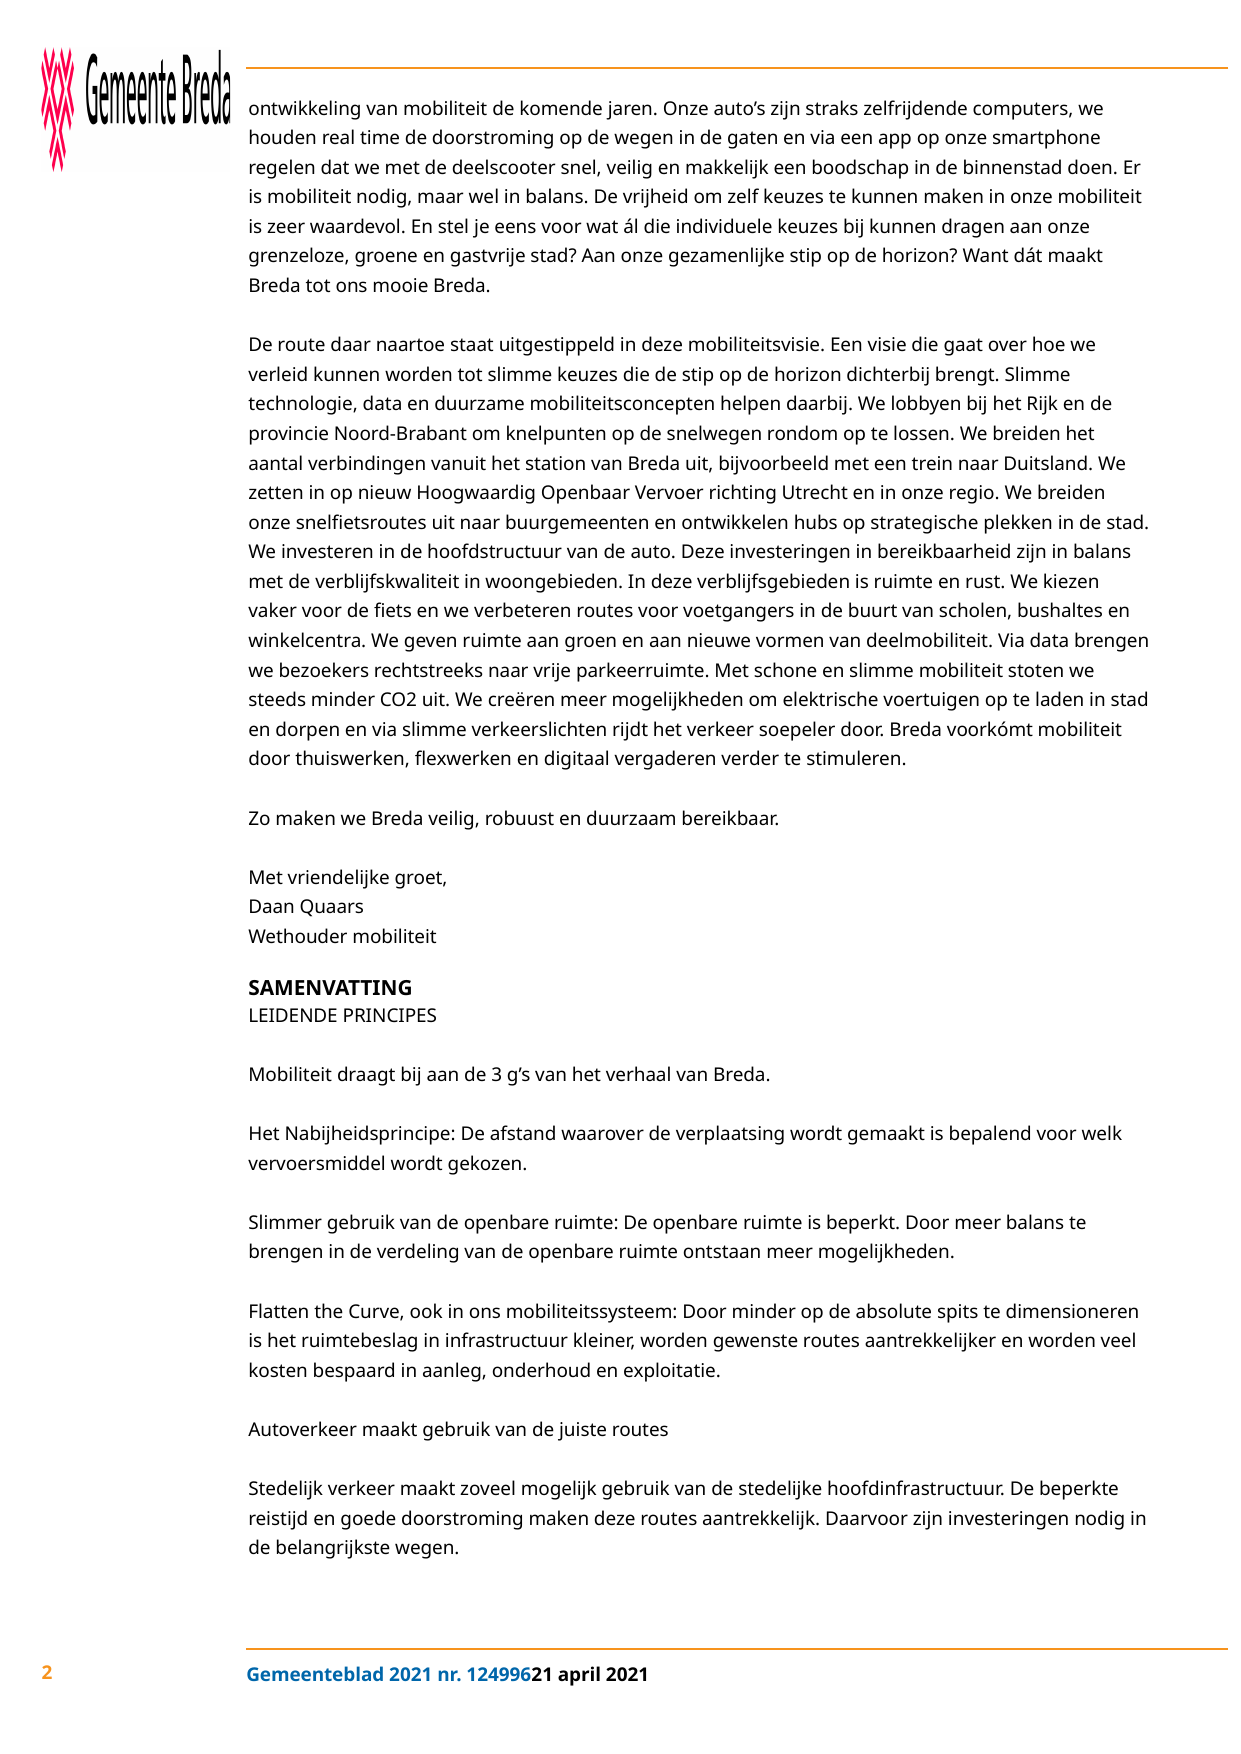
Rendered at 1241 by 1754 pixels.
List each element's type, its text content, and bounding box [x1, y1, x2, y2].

text Autoverkeer maakt gebruik van de juiste routes [248, 1416, 1152, 1442]
text Mobiliteit draagt bij aan de 3 g’s van het verhaal van Breda. [248, 1061, 1152, 1087]
text Zo maken we Breda veilig, robuust en duurzaam bereikbaar. [248, 805, 1152, 831]
picture [41, 47, 231, 172]
text SAMENVATTING [248, 973, 1152, 1002]
text Daan Quaars [248, 893, 1152, 919]
text Stedelijk verkeer maakt zoveel mogelijk gebruik van de stedelijke hoofdinfrastructuur. De beperkte reistijd en goede doorstroming maken deze routes aantrekkelijk. Daarvoor zijn investeringen nodig in de belangrijkste wegen. [248, 1475, 1152, 1560]
text Het Nabijheidsprincipe: De afstand waarover de verplaatsing wordt gemaakt is bepalend voor welk vervoersmiddel wordt gekozen. [248, 1120, 1152, 1176]
text Slimmer gebruik van de openbare ruimte: De openbare ruimte is beperkt. Door meer balans te brengen in de verdeling van de openbare ruimte ontstaan meer mogelijkheden. [248, 1209, 1152, 1264]
text ontwikkeling van mobiliteit de komende jaren. Onze auto’s zijn straks zelfrijdende computers, we houden real time de doorstroming op de wegen in de gaten en via een app op onze smartphone regelen dat we met de deelscooter snel, veilig en makkelijk een boodschap in de binnenstad doen. Er is mobiliteit nodig, maar wel in balans. De vrijheid om zelf keuzes te kunnen maken in onze mobiliteit is zeer waardevol. En stel je eens voor wat ál die individuele keuzes bij kunnen dragen aan onze grenzeloze, groene en gastvrije stad? Aan onze gezamenlijke stip op de horizon? Want dát maakt Breda tot ons mooie Breda. [248, 95, 1152, 298]
text LEIDENDE PRINCIPES [248, 1002, 1152, 1028]
text Wethouder mobiliteit [248, 923, 1152, 949]
text Flatten the Curve, ook in ons mobiliteitssysteem: Door minder op de absolute spits te dimensioneren is het ruimtebeslag in infrastructuur kleiner, worden gewenste routes aantrekkelijker en worden veel kosten bespaard in aanleg, onderhoud en exploitatie. [248, 1298, 1152, 1383]
text De route daar naartoe staat uitgestippeld in deze mobiliteitsvisie. Een visie die gaat over hoe we verleid kunnen worden tot slimme keuzes die de stip op de horizon dichterbij brengt. Slimme technologie, data en duurzame mobiliteitsconcepten helpen daarbij. We lobbyen bij het Rijk en de provincie Noord-Brabant om knelpunten op de snelwegen rondom op te lossen. We breiden het aantal verbindingen vanuit het station van Breda uit, bijvoorbeeld met een trein naar Duitsland. We zetten in op nieuw Hoogwaardig Openbaar Vervoer richting Utrecht en in onze regio. We breiden onze snelfietsroutes uit naar buurgemeenten en ontwikkelen hubs op strategische plekken in de stad. We investeren in de hoofdstructuur van de auto. Deze investeringen in bereikbaarheid zijn in balans met de verblijfskwaliteit in woongebieden. In deze verblijfsgebieden is ruimte en rust. We kiezen vaker voor de fiets en we verbeteren routes voor voetgangers in de buurt van scholen, bushaltes en winkelcentra. We geven ruimte aan groen en aan nieuwe vormen van deelmobiliteit. Via data brengen we bezoekers rechtstreeks naar vrije parkeerruimte. Met schone en slimme mobiliteit stoten we steeds minder CO2 uit. We creëren meer mogelijkheden om elektrische voertuigen op te laden in stad en dorpen en via slimme verkeerslichten rijdt het verkeer soepeler door. Breda voorkómt mobiliteit door thuiswerken, flexwerken en digitaal vergaderen verder te stimuleren. [248, 331, 1152, 771]
text Met vriendelijke groet, [248, 864, 1152, 890]
